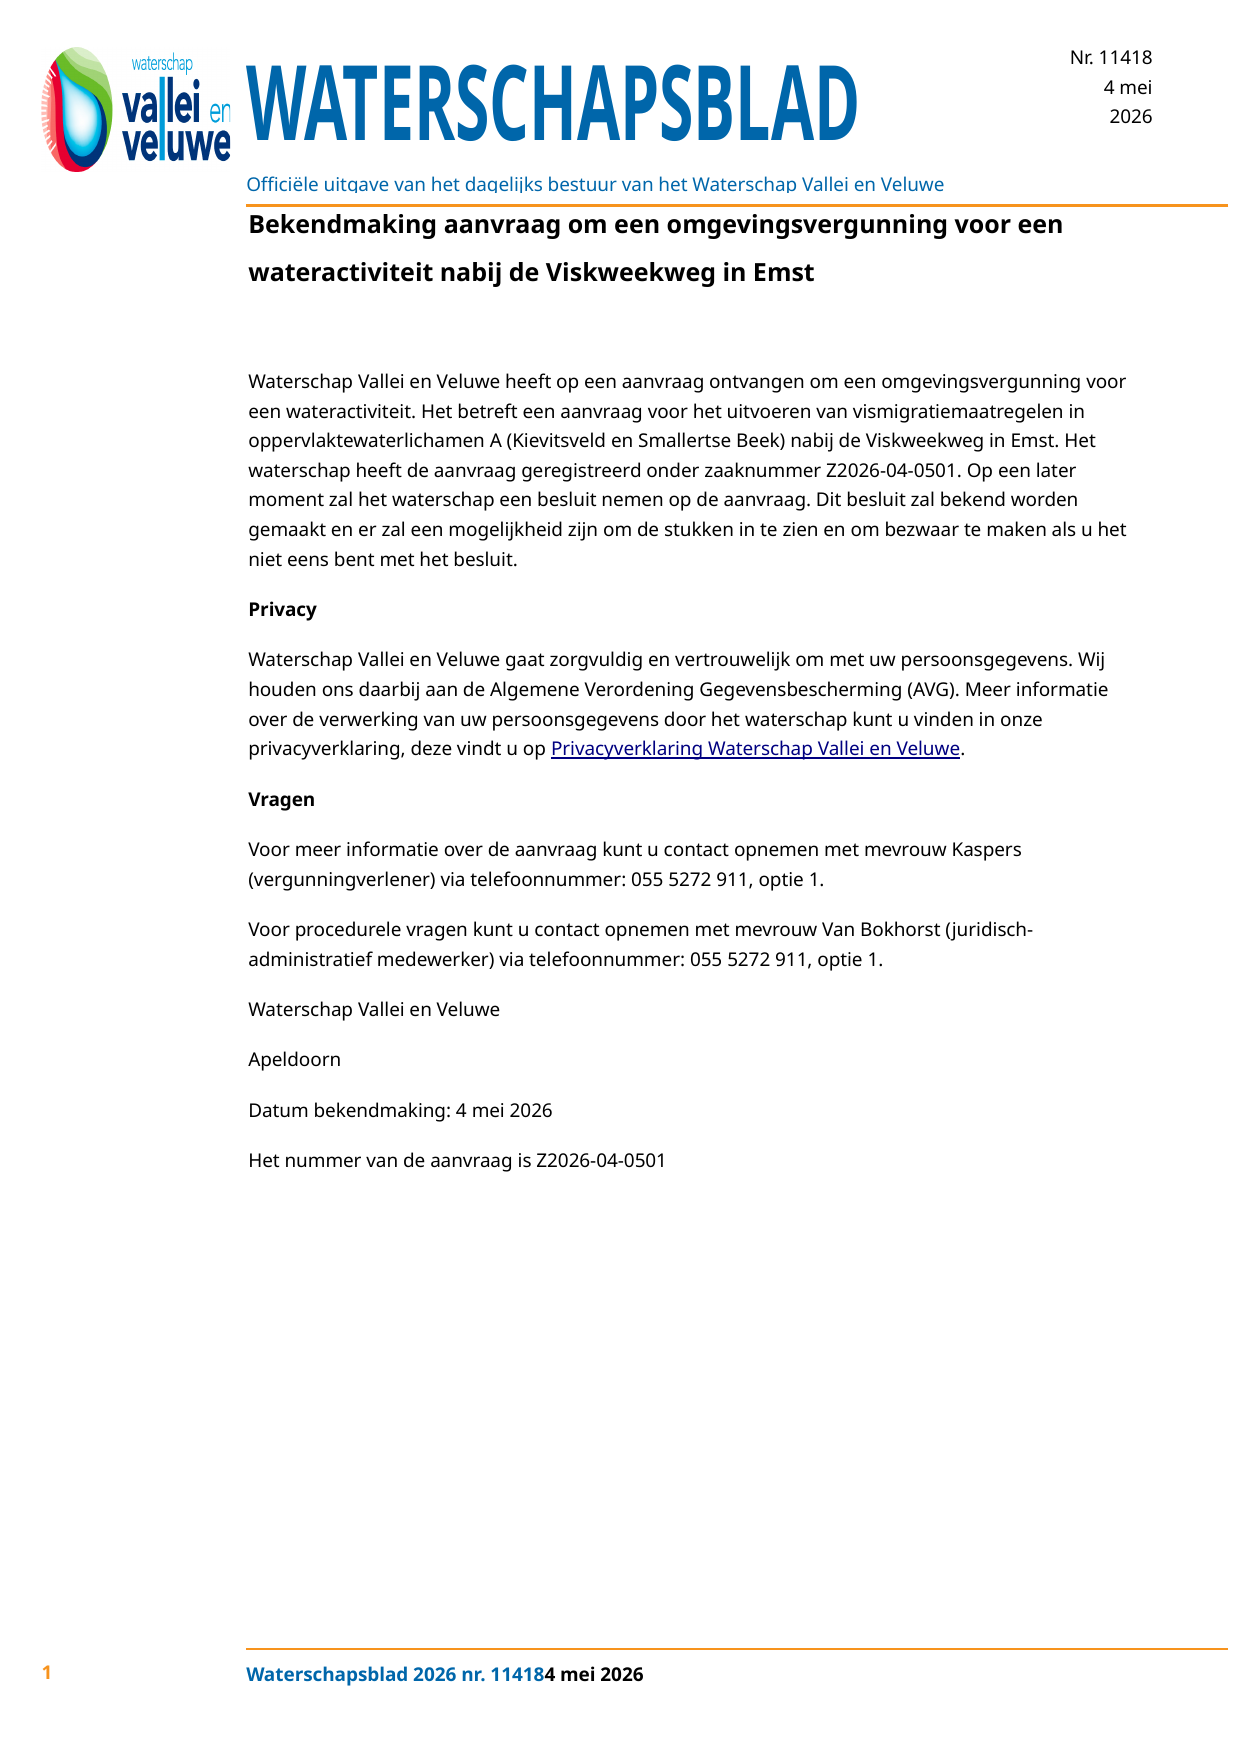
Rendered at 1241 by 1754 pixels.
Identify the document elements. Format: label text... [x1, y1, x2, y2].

text Apeldoorn [248, 1047, 1152, 1072]
text Voor procedurele vragen kunt u contact opnemen met mevrouw Van Bokhorst (juridisch-administratief medewerker) via telefoonnummer: 055 5272 911, optie 1. [248, 916, 1152, 972]
text Het nummer van de aanvraag is Z2026-04-0501 [248, 1147, 1152, 1173]
text Waterschap Vallei en Veluwe heeft op een aanvraag ontvangen om een omgevingsvergunning voor een wateractiviteit. Het betreft een aanvraag voor het uitvoeren van vismigratiemaatregelen in oppervlaktewaterlichamen A (Kievitsveld en Smallertse Beek) nabij de Viskweekweg in Emst. Het waterschap heeft de aanvraag geregistreerd onder zaaknummer Z2026-04-0501. Op een later moment zal het waterschap een besluit nemen op de aanvraag. Dit besluit zal bekend worden gemaakt en er zal een mogelijkheid zijn om de stukken in te zien en om bezwaar te maken als u het niet eens bent met het besluit. [248, 368, 1152, 572]
text Voor meer informatie over de aanvraag kunt u contact opnemen met mevrouw Kaspers (vergunningverlener) via telefoonnummer: 055 5272 911, optie 1. [248, 836, 1152, 892]
text Bekendmaking aanvraag om een omgevingsvergunning voor een wateractiviteit nabij de Viskweekweg in Emst [248, 207, 1152, 288]
text Vragen [248, 786, 1152, 812]
picture [41, 47, 231, 172]
text Waterschap Vallei en Veluwe gaat zorgvuldig en vertrouwelijk om met uw persoonsgegevens. Wij houden ons daarbij aan de Algemene Verordening Gegevensbescherming (AVG). Meer informatie over de verwerking van uw persoonsgegevens door het waterschap kunt u vinden in onze privacyverklaring, deze vindt u op Privacyverklaring Waterschap Vallei en Veluwe. [248, 647, 1152, 761]
text Datum bekendmaking: 4 mei 2026 [248, 1097, 1152, 1123]
text Privacy [248, 596, 1152, 622]
text Waterschap Vallei en Veluwe [248, 996, 1152, 1022]
